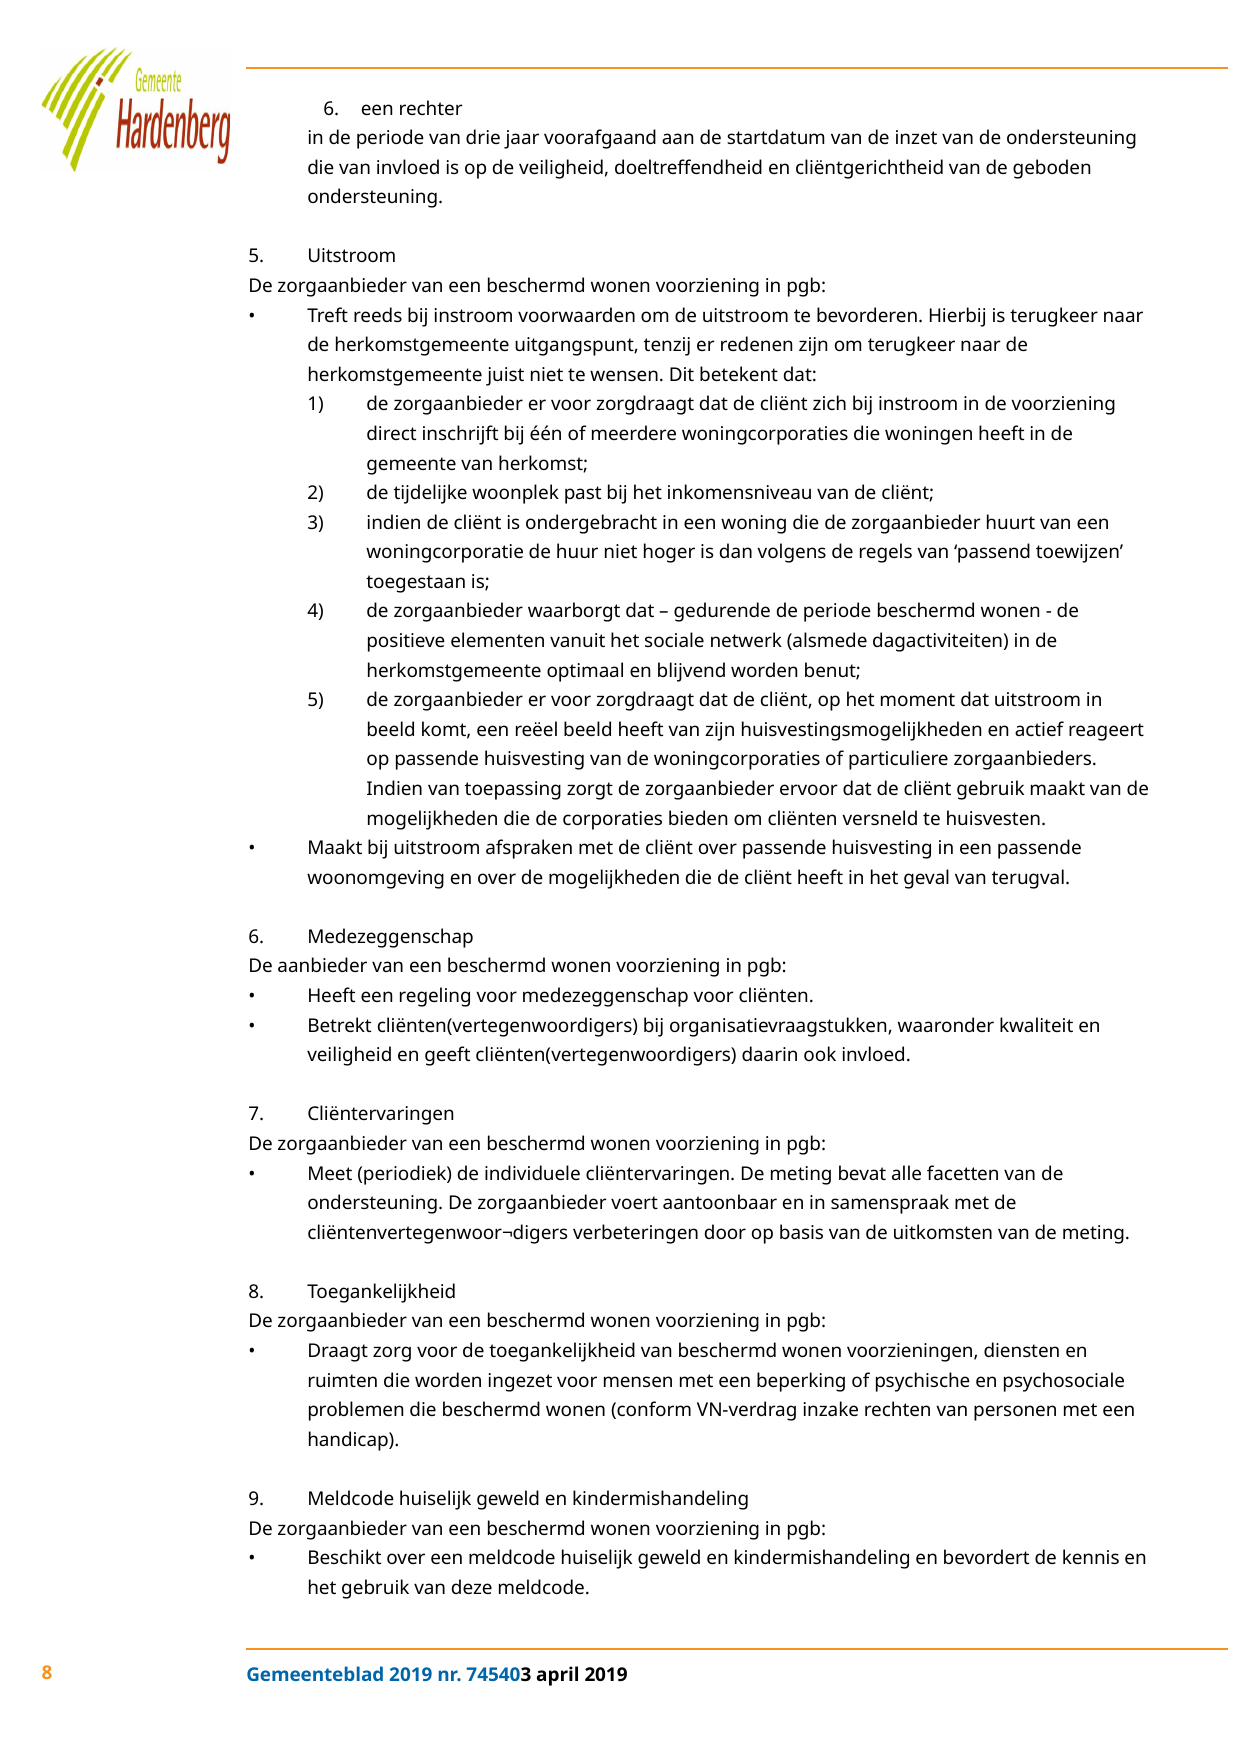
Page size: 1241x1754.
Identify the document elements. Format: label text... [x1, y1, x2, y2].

list de zorgaanbieder er voor zorgdraagt dat de cliënt, op het moment dat uitstroom in beeld komt, een reëel beeld heeft van zijn huisvestingsmogelijkheden en actief reageert op passende huisvesting van de woningcorporaties of particuliere zorgaanbieders. Indien van toepassing zorgt de zorgaanbieder ervoor dat de cliënt gebruik maakt van de mogelijkheden die de corporaties bieden om cliënten versneld te huisvesten. [307, 686, 1152, 831]
list Meet (periodiek) de individuele cliëntervaringen. De meting bevat alle facetten van de ondersteuning. De zorgaanbieder voert aantoonbaar en in samenspraak met de cliëntenvertegenwoor¬digers verbeteringen door op basis van de uitkomsten van de meting. [248, 1160, 1152, 1245]
list Meldcode huiselijk geweld en kindermishandeling [248, 1485, 1152, 1511]
text De zorgaanbieder van een beschermd wonen voorziening in pgb: [248, 1130, 1152, 1156]
list een rechter [323, 95, 1152, 121]
list Heeft een regeling voor medezeggenschap voor cliënten. [248, 982, 1152, 1008]
text De aanbieder van een beschermd wonen voorziening in pgb: [248, 953, 1152, 978]
list Beschikt over een meldcode huiselijk geweld en kindermishandeling en bevordert de kennis en het gebruik van deze meldcode. [248, 1544, 1152, 1600]
list Toegankelijkheid [248, 1278, 1152, 1304]
list Medezeggenschap [248, 923, 1152, 949]
list in de periode van drie jaar voorafgaand aan de startdatum van de inzet van de ondersteuning die van invloed is op de veiligheid, doeltreffendheid en cliëntgerichtheid van de geboden ondersteuning. [248, 124, 1152, 209]
text De zorgaanbieder van een beschermd wonen voorziening in pgb: [248, 1515, 1152, 1541]
list de zorgaanbieder waarborgt dat – gedurende de periode beschermd wonen - de positieve elementen vanuit het sociale netwerk (alsmede dagactiviteiten) in de herkomstgemeente optimaal en blijvend worden benut; [307, 598, 1152, 683]
list indien de cliënt is ondergebracht in een woning die de zorgaanbieder huurt van een woningcorporatie de huur niet hoger is dan volgens de regels van ‘passend toewijzen’ toegestaan is; [307, 509, 1152, 594]
list de zorgaanbieder er voor zorgdraagt dat de cliënt zich bij instroom in de voorziening direct inschrijft bij één of meerdere woningcorporaties die woningen heeft in de gemeente van herkomst; [307, 391, 1152, 476]
text De zorgaanbieder van een beschermd wonen voorziening in pgb: [248, 1308, 1152, 1333]
list de tijdelijke woonplek past bij het inkomensniveau van de cliënt; [307, 479, 1152, 505]
list Uitstroom [248, 243, 1152, 268]
list Betrekt cliënten(vertegenwoordigers) bij organisatievraagstukken, waaronder kwaliteit en veiligheid en geeft cliënten(vertegenwoordigers) daarin ook invloed. [248, 1012, 1152, 1067]
list Maakt bij uitstroom afspraken met de cliënt over passende huisvesting in een passende woonomgeving en over de mogelijkheden die de cliënt heeft in het geval van terugval. [248, 834, 1152, 890]
text De zorgaanbieder van een beschermd wonen voorziening in pgb: [248, 272, 1152, 298]
picture [41, 47, 231, 172]
list Cliëntervaringen [248, 1101, 1152, 1126]
list Treft reeds bij instroom voorwaarden om de uitstroom te bevorderen. Hierbij is terugkeer naar de herkomstgemeente uitgangspunt, tenzij er redenen zijn om terugkeer naar de herkomstgemeente juist niet te wensen. Dit betekent dat: [248, 302, 1152, 387]
list Draagt zorg voor de toegankelijkheid van beschermd wonen voorzieningen, diensten en ruimten die worden ingezet voor mensen met een beperking of psychische en psychosociale problemen die beschermd wonen (conform VN-verdrag inzake rechten van personen met een handicap). [248, 1337, 1152, 1452]
